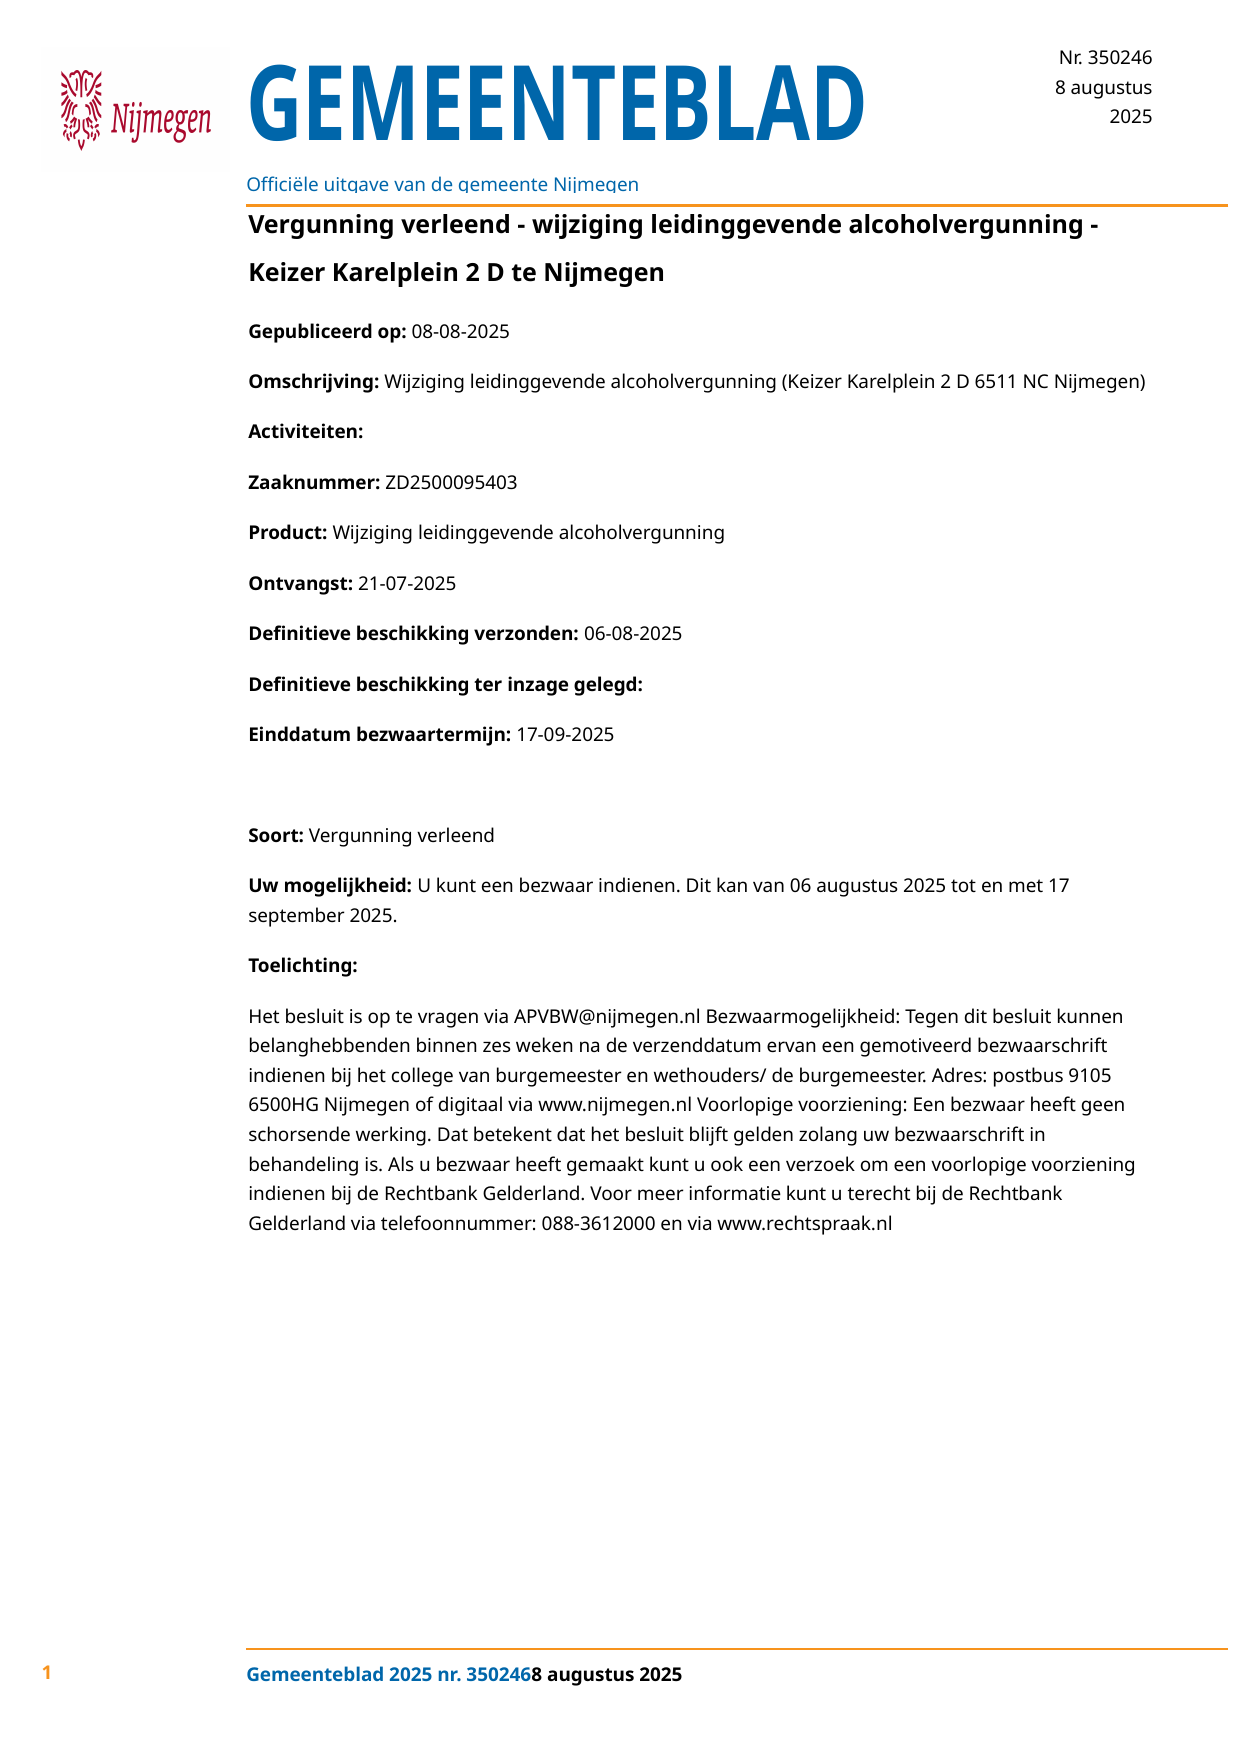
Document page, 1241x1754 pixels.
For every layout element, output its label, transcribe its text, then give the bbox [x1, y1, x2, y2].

text Activiteiten: [248, 419, 1152, 444]
text Soort: Vergunning verleend [248, 822, 1152, 848]
text Gepubliceerd op: 08-08-2025 [248, 318, 1152, 344]
text Vergunning verleend - wijziging leidinggevende alcoholvergunning - Keizer Karelplein 2 D te Nijmegen [248, 207, 1152, 288]
text Ontvangst: 21-07-2025 [248, 570, 1152, 596]
text Definitieve beschikking verzonden: 06-08-2025 [248, 620, 1152, 646]
text Product: Wijziging leidinggevende alcoholvergunning [248, 519, 1152, 545]
text Definitieve beschikking ter inzage gelegd: [248, 671, 1152, 697]
text Uw mogelijkheid: U kunt een bezwaar indienen. Dit kan van 06 augustus 2025 tot en met 17 september 2025. [248, 872, 1152, 928]
text Zaaknummer: ZD2500095403 [248, 469, 1152, 495]
picture [41, 47, 231, 172]
text Toelichting: [248, 952, 1152, 978]
text Einddatum bezwaartermijn: 17-09-2025 [248, 721, 1152, 747]
text Omschrijving: Wijziging leidinggevende alcoholvergunning (Keizer Karelplein 2 D 6511 NC Nijmegen) [248, 368, 1152, 394]
text Het besluit is op te vragen via APVBW@nijmegen.nl Bezwaarmogelijkheid: Tegen dit besluit kunnen belanghebbenden binnen zes weken na de verzenddatum ervan een gemotiveerd bezwaarschrift indienen bij het college van burgemeester en wethouders/ de burgemeester. Adres: postbus 9105 6500HG Nijmegen of digitaal via www.nijmegen.nl Voorlopige voorziening: Een bezwaar heeft geen schorsende werking. Dat betekent dat het besluit blijft gelden zolang uw bezwaarschrift in behandeling is. Als u bezwaar heeft gemaakt kunt u ook een verzoek om een voorlopige voorziening indienen bij de Rechtbank Gelderland. Voor meer informatie kunt u terecht bij de Rechtbank Gelderland via telefoonnummer: 088-3612000 en via www.rechtspraak.nl [248, 1003, 1152, 1236]
